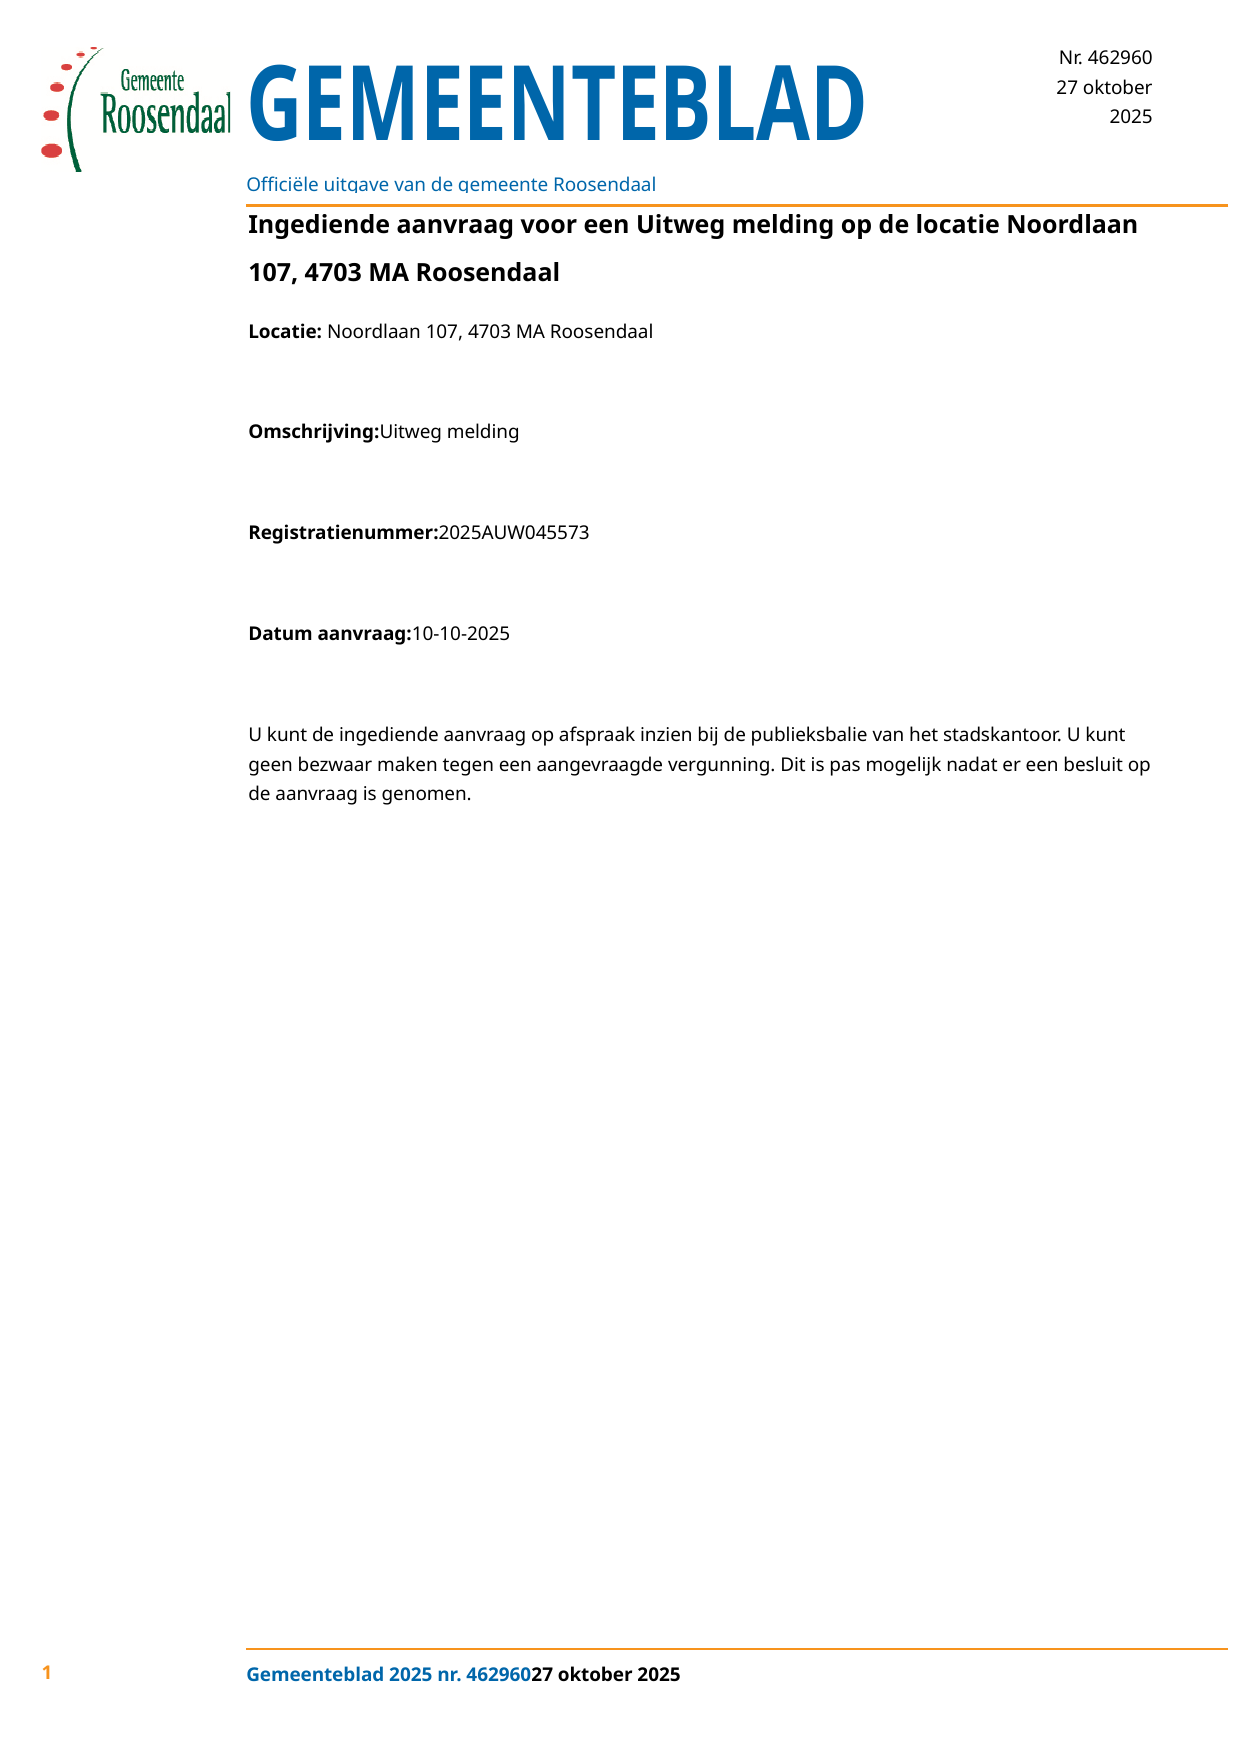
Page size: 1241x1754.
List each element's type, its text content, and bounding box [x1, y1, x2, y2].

text Omschrijving:Uitweg melding [248, 419, 1152, 444]
text Datum aanvraag:10-10-2025 [248, 620, 1152, 646]
text Registratienummer:2025AUW045573 [248, 519, 1152, 545]
text Locatie: Noordlaan 107, 4703 MA Roosendaal [248, 318, 1152, 344]
text U kunt de ingediende aanvraag op afspraak inzien bij de publieksbalie van het stadskantoor. U kunt geen bezwaar maken tegen een aangevraagde vergunning. Dit is pas mogelijk nadat er een besluit op de aanvraag is genomen. [248, 721, 1152, 806]
picture [41, 47, 231, 172]
text Ingediende aanvraag voor een Uitweg melding op de locatie Noordlaan 107, 4703 MA Roosendaal [248, 207, 1152, 288]
